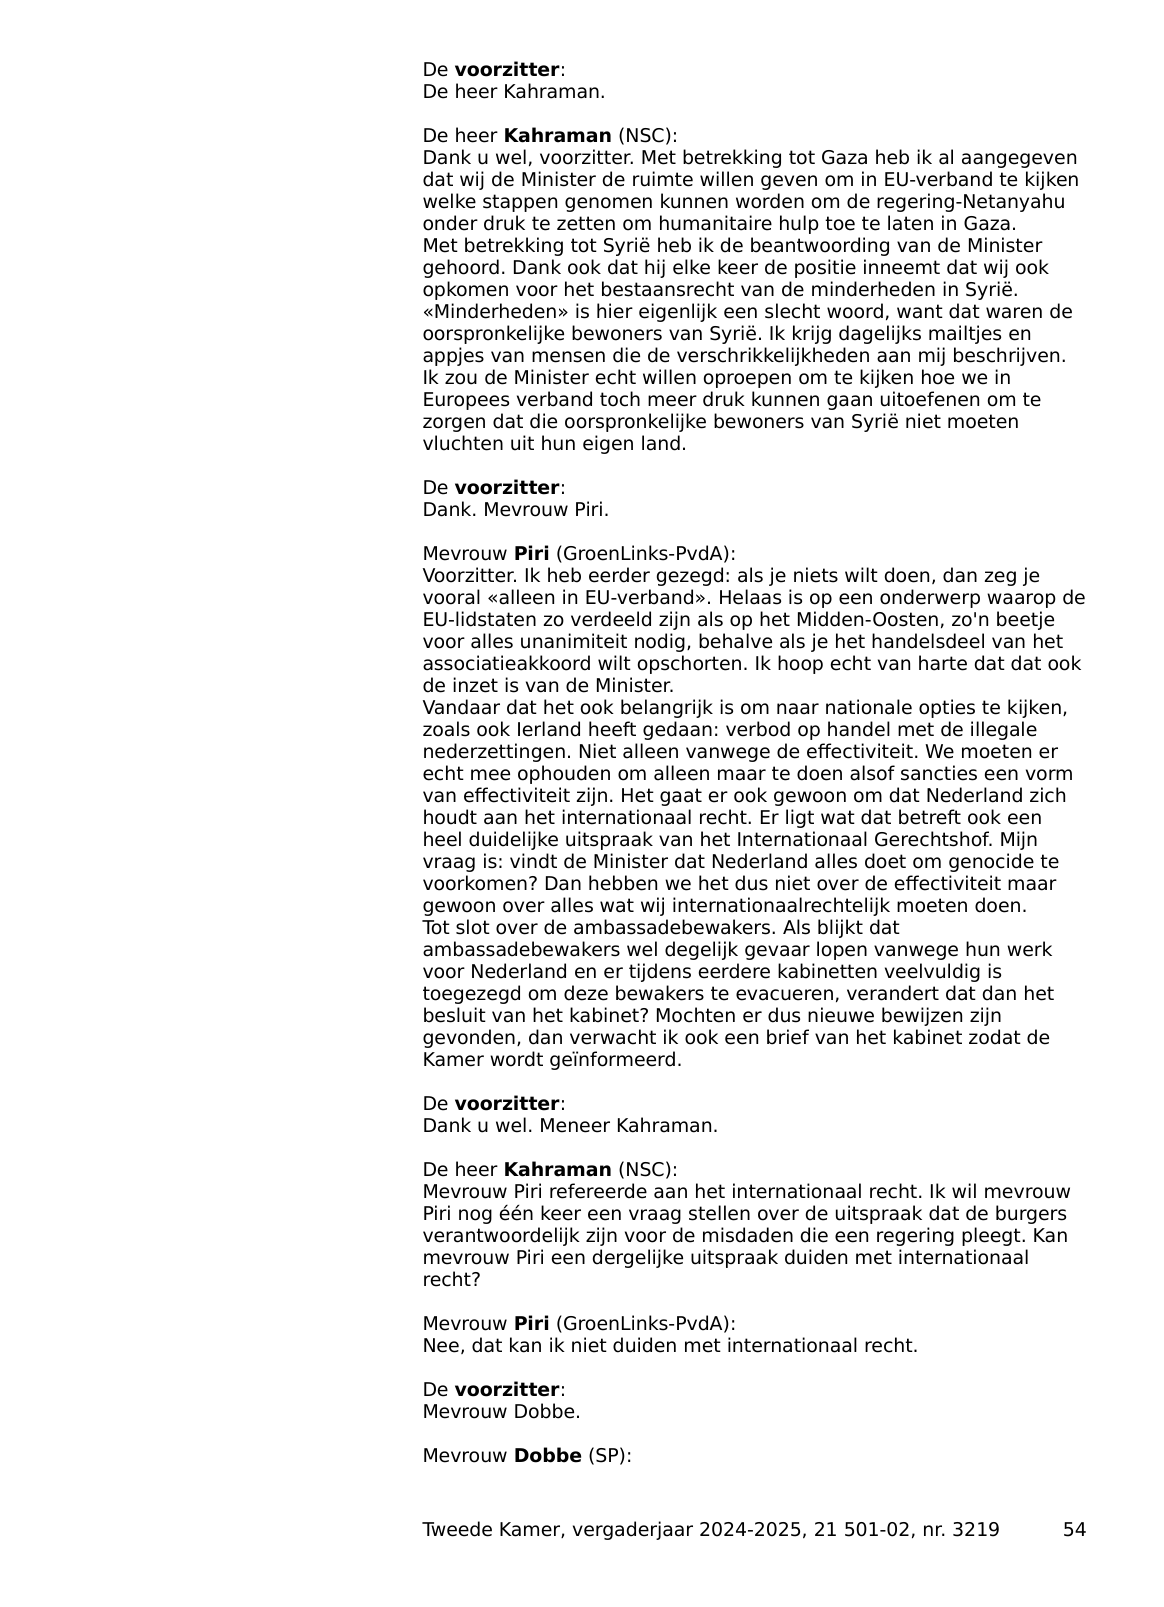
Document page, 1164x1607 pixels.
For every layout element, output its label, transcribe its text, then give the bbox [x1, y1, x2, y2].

text Mevrouw Dobbe (SP): [422, 1445, 1087, 1467]
text De voorzitter: [422, 59, 1087, 81]
text Dank u wel, voorzitter. Met betrekking tot Gaza heb ik al aangegeven dat wij de Minister de ruimte willen geven om in EU-verband te kijken welke stappen genomen kunnen worden om de regering-Netanyahu onder druk te zetten om humanitaire hulp toe te laten in Gaza. [422, 147, 1087, 235]
text Dank. Mevrouw Piri. [422, 499, 1087, 521]
text Mevrouw Dobbe. [422, 1401, 1087, 1423]
text De voorzitter: [422, 1093, 1087, 1115]
text Mevrouw Piri (GroenLinks-PvdA): [422, 543, 1087, 565]
text Mevrouw Piri refereerde aan het internationaal recht. Ik wil mevrouw Piri nog één keer een vraag stellen over de uitspraak dat de burgers verantwoordelijk zijn voor de misdaden die een regering pleegt. Kan mevrouw Piri een dergelijke uitspraak duiden met internationaal recht? [422, 1181, 1087, 1291]
text Tot slot over de ambassadebewakers. Als blijkt dat ambassadebewakers wel degelijk gevaar lopen vanwege hun werk voor Nederland en er tijdens eerdere kabinetten veelvuldig is toegezegd om deze bewakers te evacueren, verandert dat dan het besluit van het kabinet? Mochten er dus nieuwe bewijzen zijn gevonden, dan verwacht ik ook een brief van het kabinet zodat de Kamer wordt geïnformeerd. [422, 917, 1087, 1071]
text De voorzitter: [422, 477, 1087, 499]
text De heer Kahraman. [422, 81, 1087, 103]
text De heer Kahraman (NSC): [422, 125, 1087, 147]
text Mevrouw Piri (GroenLinks-PvdA): [422, 1313, 1087, 1335]
text Dank u wel. Meneer Kahraman. [422, 1115, 1087, 1137]
text Vandaar dat het ook belangrijk is om naar nationale opties te kijken, zoals ook Ierland heeft gedaan: verbod op handel met de illegale nederzettingen. Niet alleen vanwege de effectiviteit. We moeten er echt mee ophouden om alleen maar te doen alsof sancties een vorm van effectiviteit zijn. Het gaat er ook gewoon om dat Nederland zich houdt aan het internationaal recht. Er ligt wat dat betreft ook een heel duidelijke uitspraak van het Internationaal Gerechtshof. Mijn vraag is: vindt de Minister dat Nederland alles doet om genocide te voorkomen? Dan hebben we het dus niet over de effectiviteit maar gewoon over alles wat wij internationaalrechtelijk moeten doen. [422, 697, 1087, 917]
text Met betrekking tot Syrië heb ik de beantwoording van de Minister gehoord. Dank ook dat hij elke keer de positie inneemt dat wij ook opkomen voor het bestaansrecht van de minderheden in Syrië. «Minderheden» is hier eigenlijk een slecht woord, want dat waren de oorspronkelijke bewoners van Syrië. Ik krijg dagelijks mailtjes en appjes van mensen die de verschrikkelijkheden aan mij beschrijven. Ik zou de Minister echt willen oproepen om te kijken hoe we in Europees verband toch meer druk kunnen gaan uitoefenen om te zorgen dat die oorspronkelijke bewoners van Syrië niet moeten vluchten uit hun eigen land. [422, 235, 1087, 455]
text Nee, dat kan ik niet duiden met internationaal recht. [422, 1335, 1087, 1357]
text De voorzitter: [422, 1379, 1087, 1401]
text De heer Kahraman (NSC): [422, 1159, 1087, 1181]
text Voorzitter. Ik heb eerder gezegd: als je niets wilt doen, dan zeg je vooral «alleen in EU-verband». Helaas is op een onderwerp waarop de EU-lidstaten zo verdeeld zijn als op het Midden-Oosten, zo'n beetje voor alles unanimiteit nodig, behalve als je het handelsdeel van het associatieakkoord wilt opschorten. Ik hoop echt van harte dat dat ook de inzet is van de Minister. [422, 565, 1087, 697]
